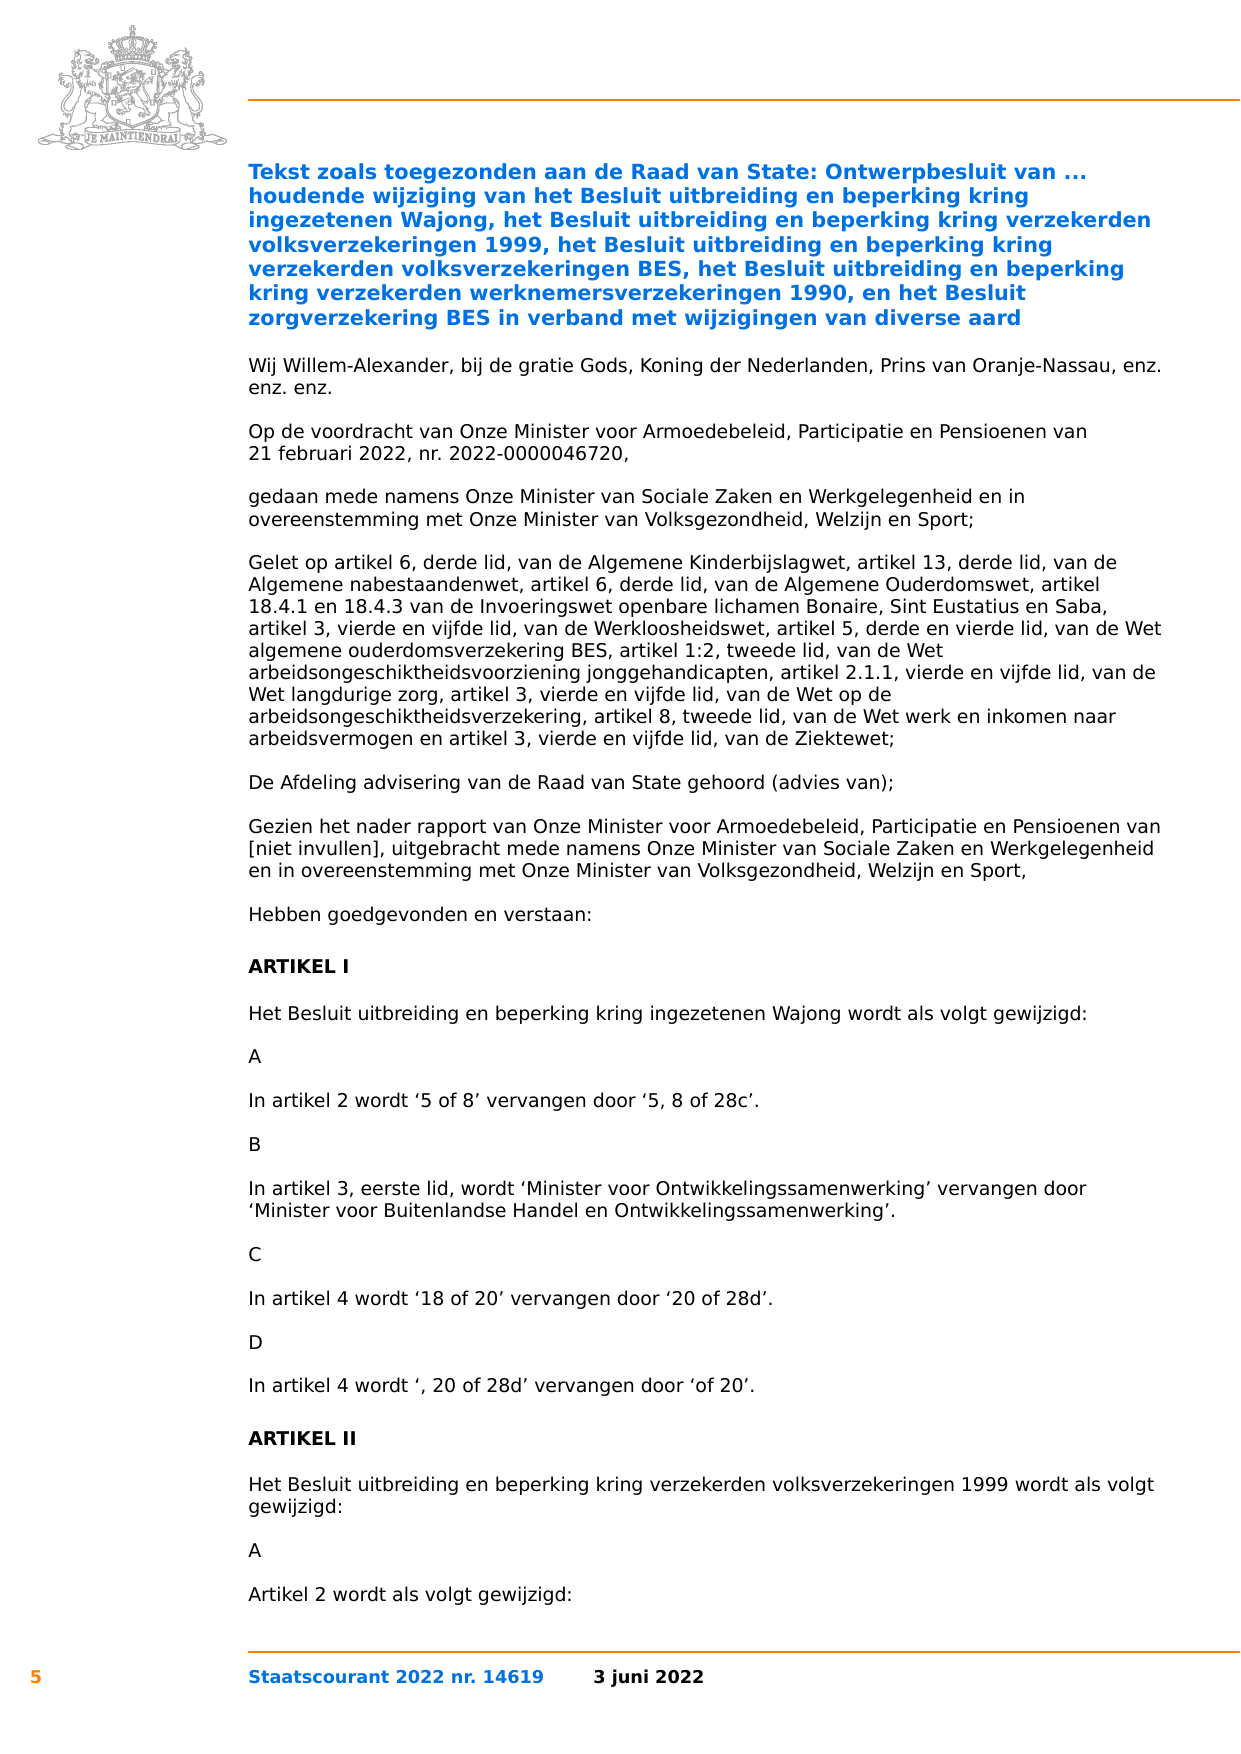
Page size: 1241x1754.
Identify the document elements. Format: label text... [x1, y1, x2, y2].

text C [248, 1244, 1163, 1266]
text In artikel 4 wordt ‘, 20 of 28d’ vervangen door ‘of 20’. [248, 1375, 1163, 1397]
text In artikel 2 wordt ‘5 of 8’ vervangen door ‘5, 8 of 28c’. [248, 1090, 1163, 1112]
text Wij Willem-Alexander, bij de gratie Gods, Koning der Nederlanden, Prins van Oranje-Nassau, enz. enz. enz. [248, 355, 1163, 399]
text D [248, 1332, 1163, 1353]
text A [248, 1046, 1163, 1068]
text Gelet op artikel 6, derde lid, van de Algemene Kinderbijslagwet, artikel 13, derde lid, van de Algemene nabestaandenwet, artikel 6, derde lid, van de Algemene Ouderdomswet, artikel 18.4.1 en 18.4.3 van de Invoeringswet openbare lichamen Bonaire, Sint Eustatius en Saba, artikel 3, vierde en vijfde lid, van de Werkloosheidswet, artikel 5, derde en vierde lid, van de Wet algemene ouderdomsverzekering BES, artikel 1:2, tweede lid, van de Wet arbeidsongeschiktheidsvoorziening jonggehandicapten, artikel 2.1.1, vierde en vijfde lid, van de Wet langdurige zorg, artikel 3, vierde en vijfde lid, van de Wet op de arbeidsongeschiktheidsverzekering, artikel 8, tweede lid, van de Wet werk en inkomen naar arbeidsvermogen en artikel 3, vierde en vijfde lid, van de Ziektewet; [248, 552, 1163, 750]
text Het Besluit uitbreiding en beperking kring ingezetenen Wajong wordt als volgt gewijzigd: [248, 1003, 1163, 1024]
text In artikel 4 wordt ‘18 of 20’ vervangen door ‘20 of 28d’. [248, 1288, 1163, 1310]
text Hebben goedgevonden en verstaan: [248, 904, 1163, 926]
subtitle ARTIKEL I [248, 956, 1163, 978]
picture [38, 25, 227, 150]
text Gezien het nader rapport van Onze Minister voor Armoedebeleid, Participatie en Pensioenen van [niet invullen], uitgebracht mede namens Onze Minister van Sociale Zaken en Werkgelegenheid en in overeenstemming met Onze Minister van Volksgezondheid, Welzijn en Sport, [248, 816, 1163, 882]
subtitle Tekst zoals toegezonden aan de Raad van State: Ontwerpbesluit van ... houdende wijziging van het Besluit uitbreiding en beperking kring ingezetenen Wajong, het Besluit uitbreiding en beperking kring verzekerden volksverzekeringen 1999, het Besluit uitbreiding en beperking kring verzekerden volksverzekeringen BES, het Besluit uitbreiding en beperking kring verzekerden werknemersverzekeringen 1990, en het Besluit zorgverzekering BES in verband met wijzigingen van diverse aard [248, 160, 1163, 330]
subtitle ARTIKEL II [248, 1427, 1163, 1449]
text B [248, 1134, 1163, 1156]
text Het Besluit uitbreiding en beperking kring verzekerden volksverzekeringen 1999 wordt als volgt gewijzigd: [248, 1474, 1163, 1518]
text In artikel 3, eerste lid, wordt ‘Minister voor Ontwikkelingssamenwerking’ vervangen door ‘Minister voor Buitenlandse Handel en Ontwikkelingssamenwerking’. [248, 1178, 1163, 1222]
text Op de voordracht van Onze Minister voor Armoedebeleid, Participatie en Pensioenen van 21 februari 2022, nr. 2022-0000046720, [248, 421, 1163, 464]
text gedaan mede namens Onze Minister van Sociale Zaken en Werkgelegenheid en in overeenstemming met Onze Minister van Volksgezondheid, Welzijn en Sport; [248, 486, 1163, 530]
text De Afdeling advisering van de Raad van State gehoord (advies van); [248, 772, 1163, 794]
text Artikel 2 wordt als volgt gewijzigd: [248, 1584, 1163, 1606]
text A [248, 1540, 1163, 1562]
